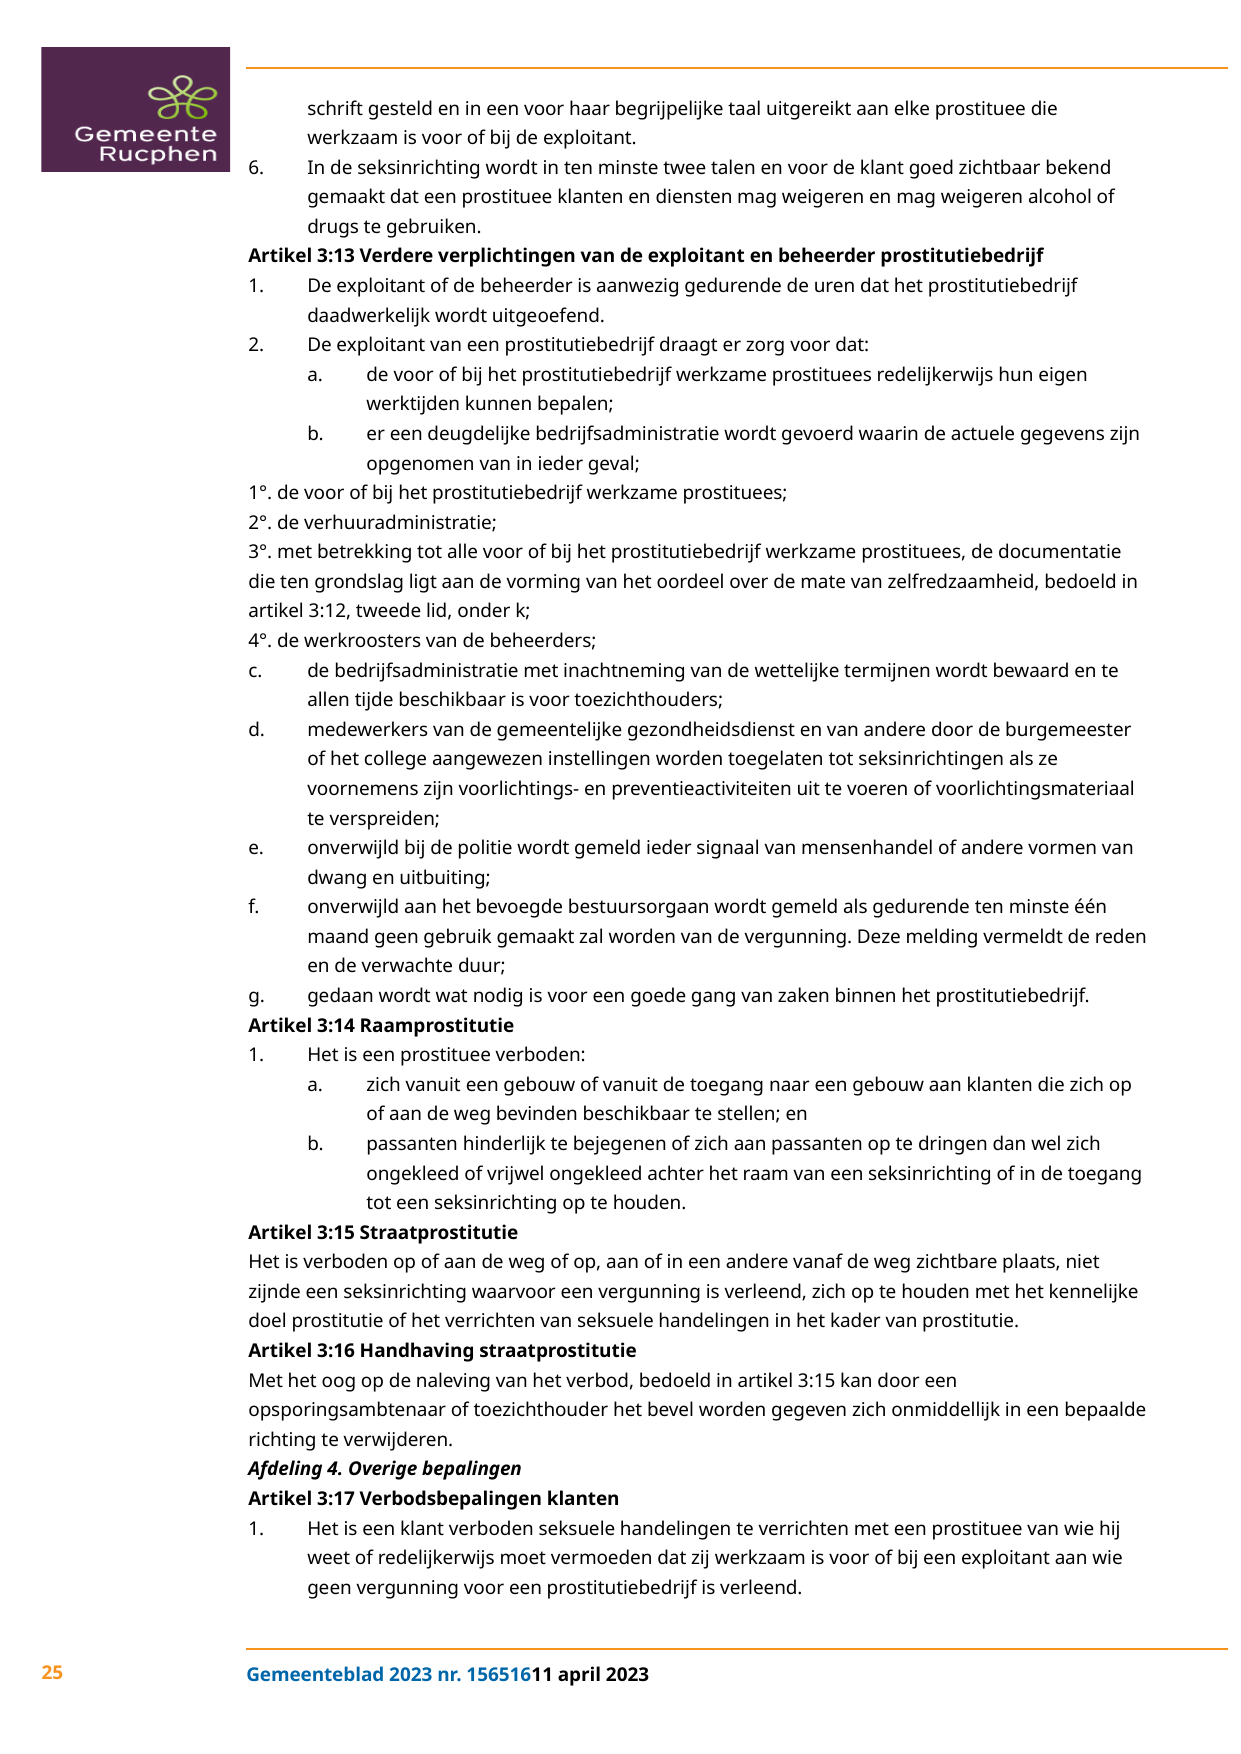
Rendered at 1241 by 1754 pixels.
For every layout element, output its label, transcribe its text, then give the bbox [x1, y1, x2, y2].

text Artikel 3:13 Verdere verplichtingen van de exploitant en beheerder prostitutiebedrijf [248, 243, 1152, 268]
list zich vanuit een gebouw of vanuit de toegang naar een gebouw aan klanten die zich op of aan de weg bevinden beschikbaar te stellen; en [307, 1071, 1152, 1126]
text 3°. met betrekking tot alle voor of bij het prostitutiebedrijf werkzame prostituees, de documentatie die ten grondslag ligt aan de vorming van het oordeel over de mate van zelfredzaamheid, bedoeld in artikel 3:12, tweede lid, onder k; [248, 538, 1152, 623]
text 2°. de verhuuradministratie; [248, 509, 1152, 535]
text Artikel 3:15 Straatprostitutie [248, 1219, 1152, 1245]
list schrift gesteld en in een voor haar begrijpelijke taal uitgereikt aan elke prostituee die werkzaam is voor of bij de exploitant. [248, 95, 1152, 150]
list medewerkers van de gemeentelijke gezondheidsdienst en van andere door de burgemeester of het college aangewezen instellingen worden toegelaten tot seksinrichtingen als ze voornemens zijn voorlichtings- en preventieactiviteiten uit te voeren of voorlichtingsmateriaal te verspreiden; [248, 716, 1152, 831]
list de voor of bij het prostitutiebedrijf werkzame prostituees redelijkerwijs hun eigen werktijden kunnen bepalen; [307, 361, 1152, 416]
list onverwijld aan het bevoegde bestuursorgaan wordt gemeld als gedurende ten minste één maand geen gebruik gemaakt zal worden van de vergunning. Deze melding vermeldt de reden en de verwachte duur; [248, 893, 1152, 978]
text Afdeling 4. Overige bepalingen [248, 1456, 1152, 1481]
text 4°. de werkroosters van de beheerders; [248, 627, 1152, 653]
text Met het oog op de naleving van het verbod, bedoeld in artikel 3:15 kan door een opsporingsambtenaar of toezichthouder het bevel worden gegeven zich onmiddellijk in een bepaalde richting te verwijderen. [248, 1367, 1152, 1452]
list Het is een klant verboden seksuele handelingen te verrichten met een prostituee van wie hij weet of redelijkerwijs moet vermoeden dat zij werkzaam is voor of bij een exploitant aan wie geen vergunning voor een prostitutiebedrijf is verleend. [248, 1515, 1152, 1600]
picture [41, 47, 231, 172]
list de bedrijfsadministratie met inachtneming van de wettelijke termijnen wordt bewaard en te allen tijde beschikbaar is voor toezichthouders; [248, 657, 1152, 712]
list er een deugdelijke bedrijfsadministratie wordt gevoerd waarin de actuele gegevens zijn opgenomen van in ieder geval; [307, 420, 1152, 476]
text Artikel 3:14 Raamprostitutie [248, 1012, 1152, 1038]
list In de seksinrichting wordt in ten minste twee talen en voor de klant goed zichtbaar bekend gemaakt dat een prostituee klanten en diensten mag weigeren en mag weigeren alcohol of drugs te gebruiken. [248, 154, 1152, 239]
list De exploitant of de beheerder is aanwezig gedurende de uren dat het prostitutiebedrijf daadwerkelijk wordt uitgeoefend. [248, 272, 1152, 328]
list passanten hinderlijk te bejegenen of zich aan passanten op te dringen dan wel zich ongekleed of vrijwel ongekleed achter het raam van een seksinrichting of in de toegang tot een seksinrichting op te houden. [307, 1130, 1152, 1215]
text Artikel 3:16 Handhaving straatprostitutie [248, 1337, 1152, 1363]
list De exploitant van een prostitutiebedrijf draagt er zorg voor dat: [248, 331, 1152, 357]
text Artikel 3:17 Verbodsbepalingen klanten [248, 1485, 1152, 1511]
text 1°. de voor of bij het prostitutiebedrijf werkzame prostituees; [248, 479, 1152, 505]
list onverwijld bij de politie wordt gemeld ieder signaal van mensenhandel of andere vormen van dwang en uitbuiting; [248, 834, 1152, 890]
text Het is verboden op of aan de weg of op, aan of in een andere vanaf de weg zichtbare plaats, niet zijnde een seksinrichting waarvoor een vergunning is verleend, zich op te houden met het kennelijke doel prostitutie of het verrichten van seksuele handelingen in het kader van prostitutie. [248, 1248, 1152, 1333]
list gedaan wordt wat nodig is voor een goede gang van zaken binnen het prostitutiebedrijf. [248, 982, 1152, 1008]
list Het is een prostituee verboden: [248, 1041, 1152, 1067]
